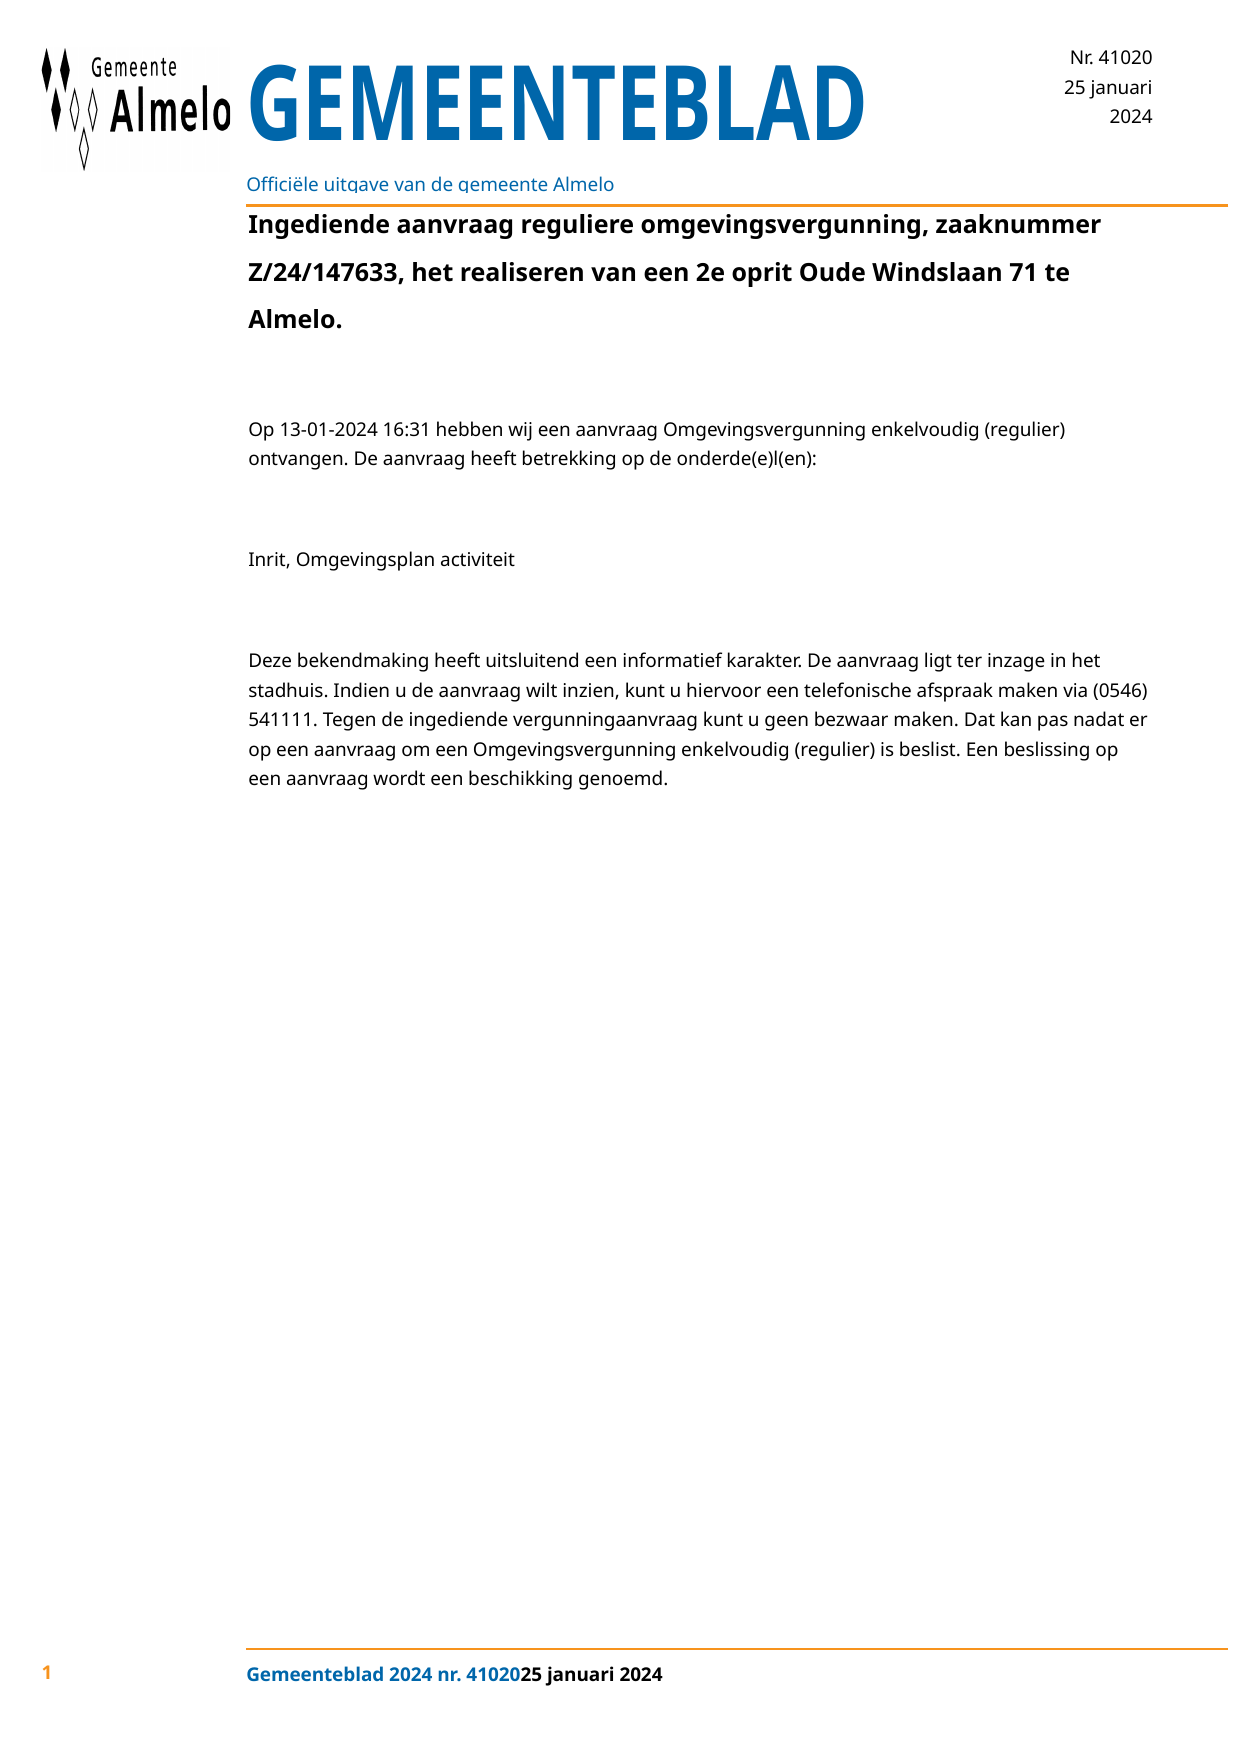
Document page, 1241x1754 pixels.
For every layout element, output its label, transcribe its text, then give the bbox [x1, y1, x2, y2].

picture [41, 47, 231, 172]
text Deze bekendmaking heeft uitsluitend een informatief karakter. De aanvraag ligt ter inzage in het stadhuis. Indien u de aanvraag wilt inzien, kunt u hiervoor een telefonische afspraak maken via (0546) 541111. Tegen de ingediende vergunningaanvraag kunt u geen bezwaar maken. Dat kan pas nadat er op een aanvraag om een Omgevingsvergunning enkelvoudig (regulier) is beslist. Een beslissing op een aanvraag wordt een beschikking genoemd. [248, 647, 1152, 791]
text Ingediende aanvraag reguliere omgevingsvergunning, zaaknummer Z/24/147633, het realiseren van een 2e oprit Oude Windslaan 71 te Almelo. [248, 207, 1152, 336]
text Op 13-01-2024 16:31 hebben wij een aanvraag Omgevingsvergunning enkelvoudig (regulier) ontvangen. De aanvraag heeft betrekking op de onderde(e)l(en): [248, 416, 1152, 471]
text Inrit, Omgevingsplan activiteit [248, 546, 1152, 572]
